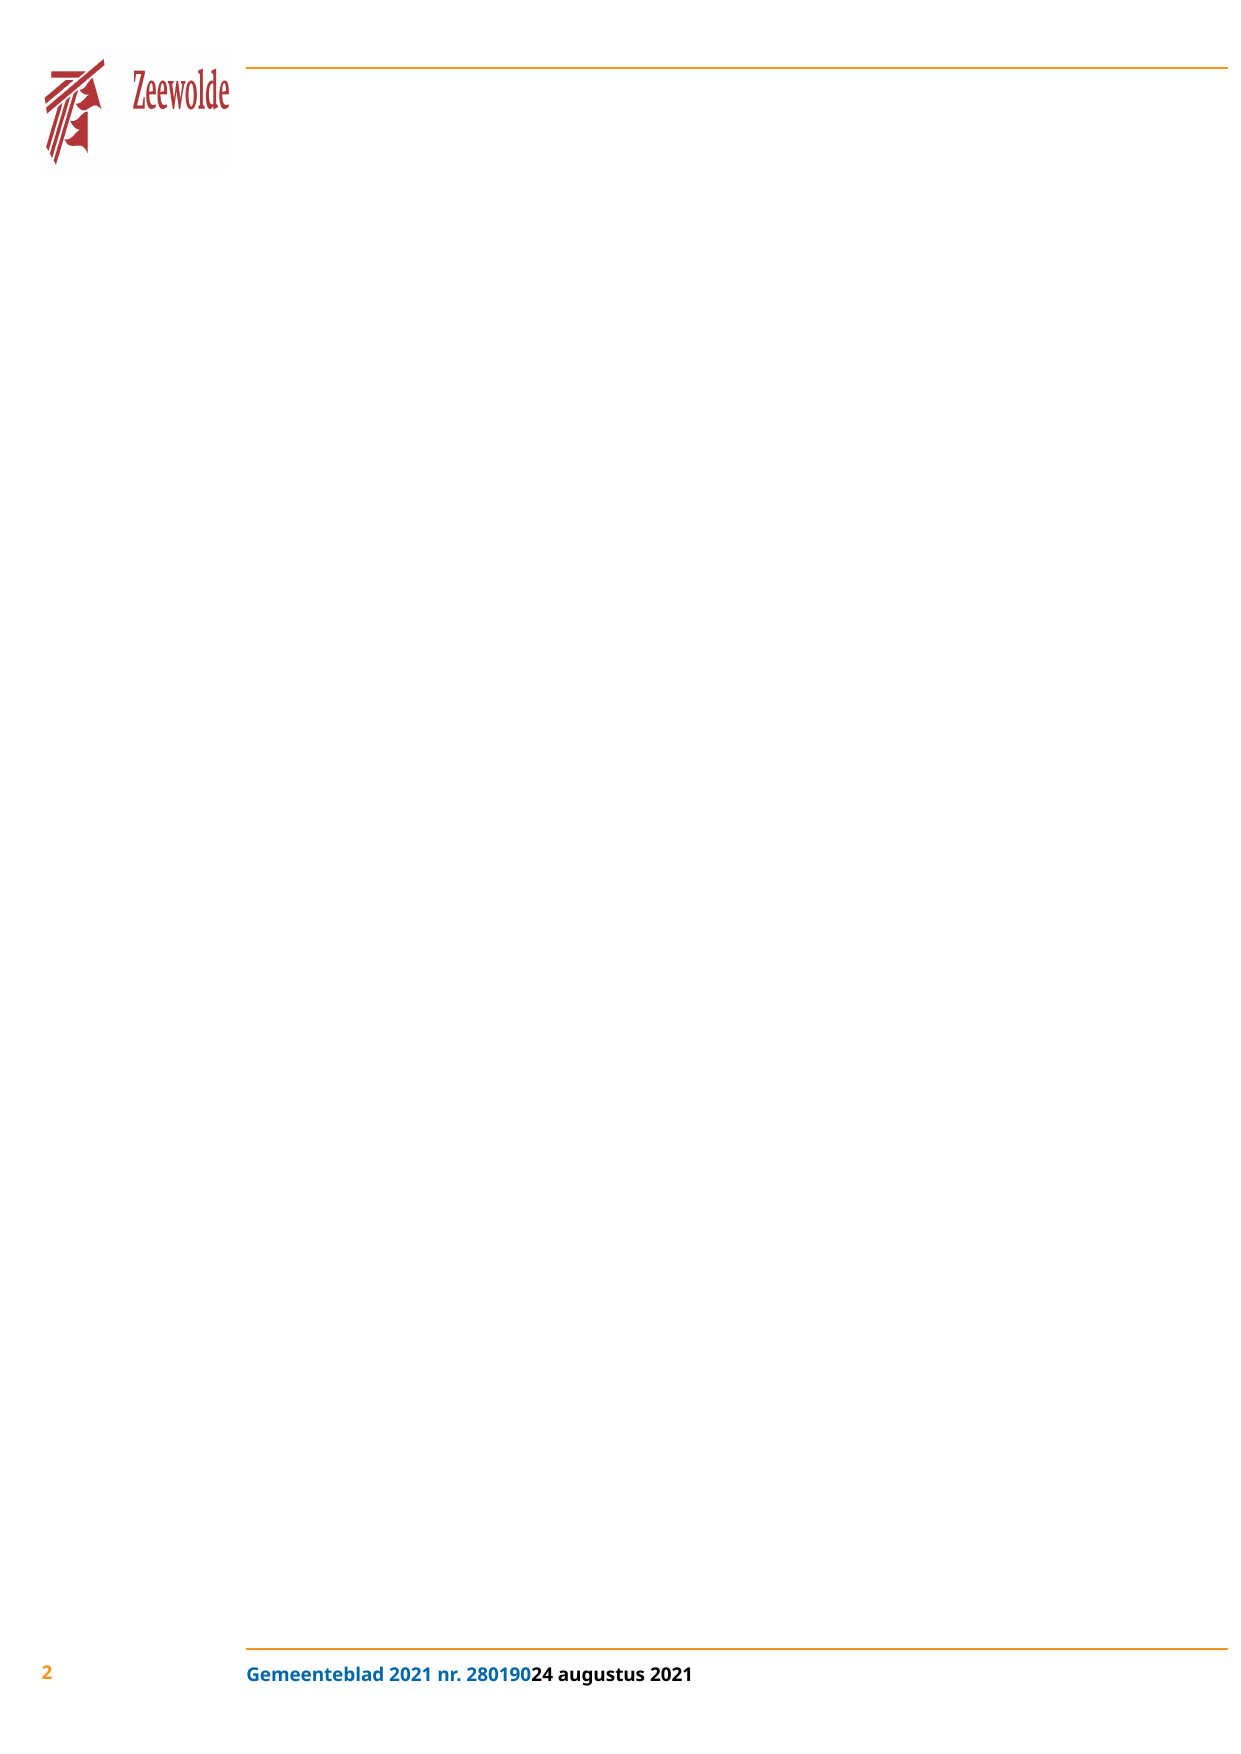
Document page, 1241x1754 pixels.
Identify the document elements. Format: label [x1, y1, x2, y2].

picture [41, 47, 231, 172]
